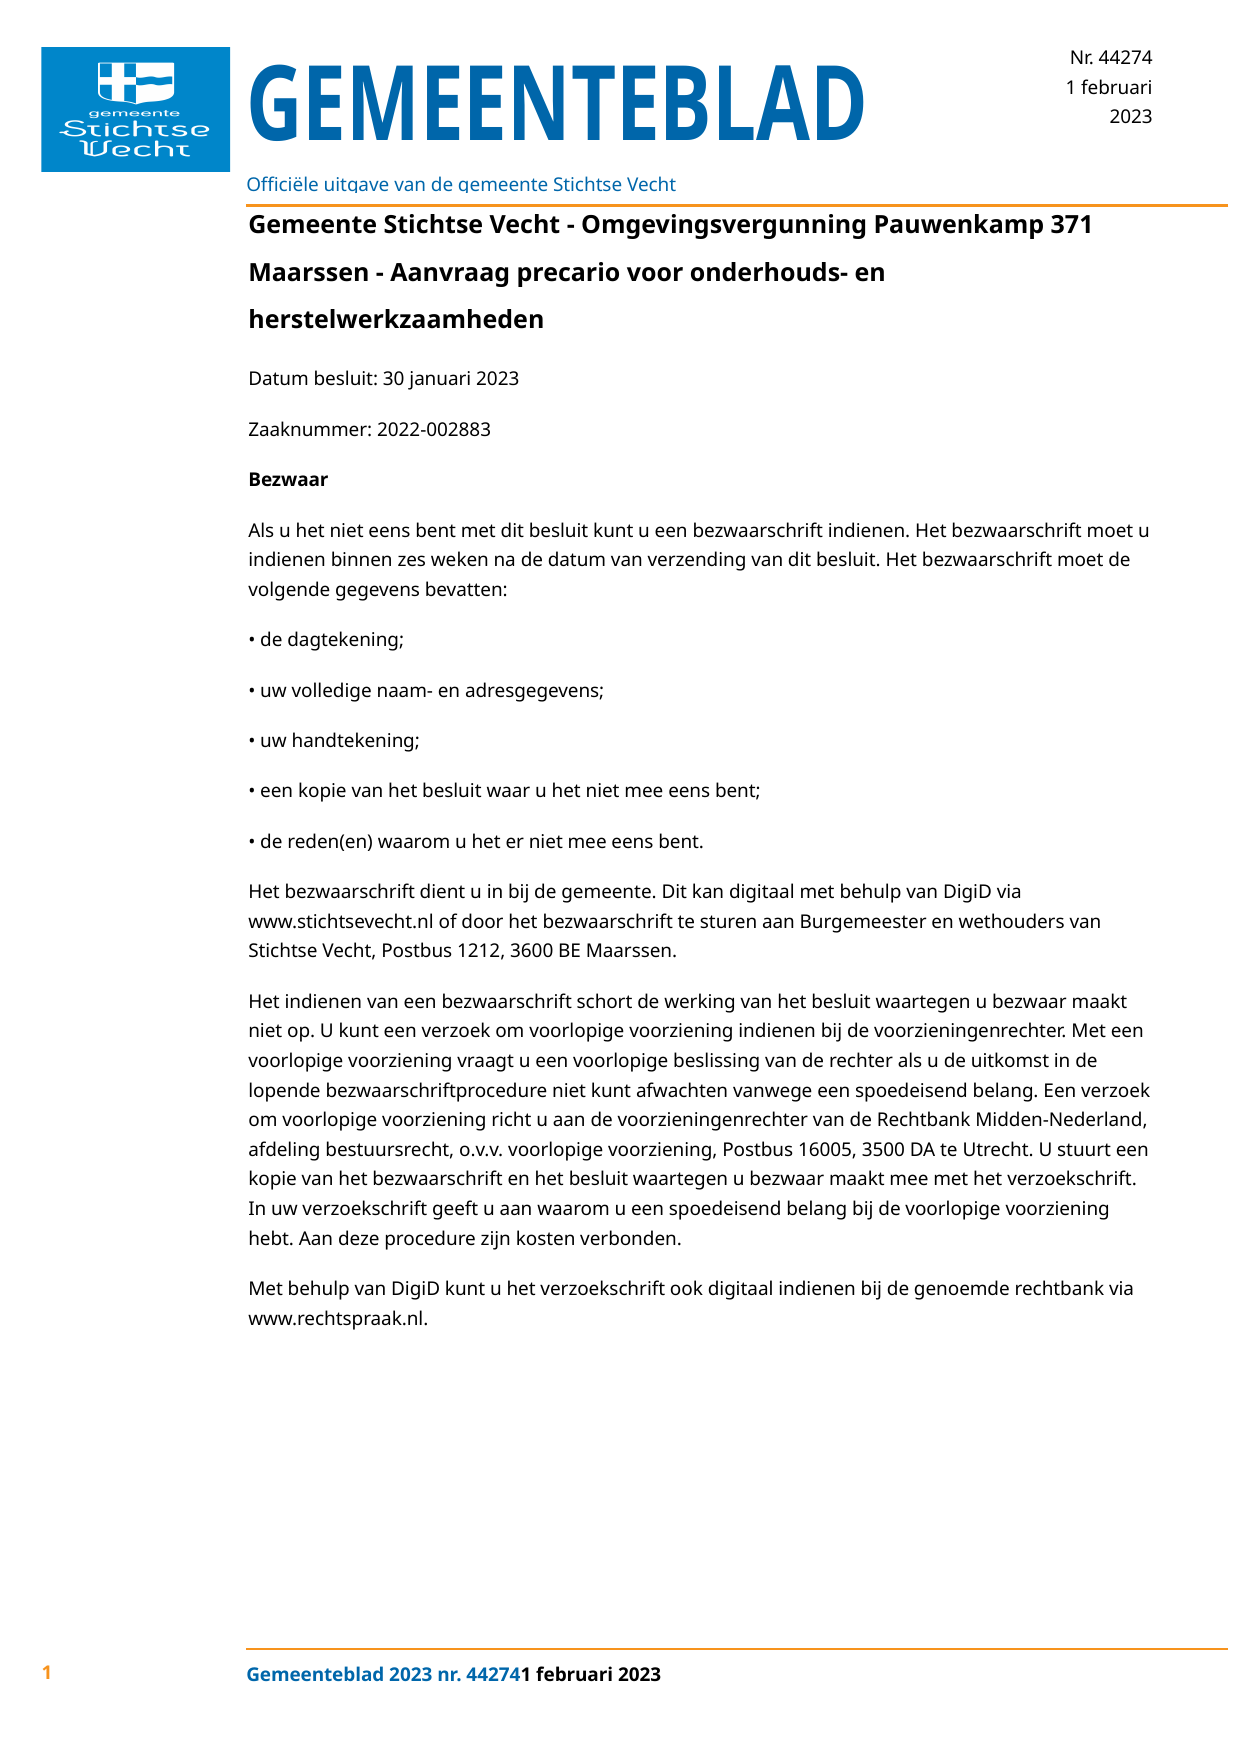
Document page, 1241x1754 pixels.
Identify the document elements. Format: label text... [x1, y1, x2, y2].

text • uw volledige naam- en adresgegevens; [248, 677, 1152, 702]
text • de dagtekening; [248, 626, 1152, 652]
text • uw handtekening; [248, 727, 1152, 753]
text Het bezwaarschrift dient u in bij de gemeente. Dit kan digitaal met behulp van DigiD via www.stichtsevecht.nl of door het bezwaarschrift te sturen aan Burgemeester en wethouders van Stichtse Vecht, Postbus 1212, 3600 BE Maarssen. [248, 878, 1152, 963]
text Zaaknummer: 2022-002883 [248, 416, 1152, 442]
text Als u het niet eens bent met dit besluit kunt u een bezwaarschrift indienen. Het bezwaarschrift moet u indienen binnen zes weken na de datum van verzending van dit besluit. Het bezwaarschrift moet de volgende gegevens bevatten: [248, 517, 1152, 602]
text Datum besluit: 30 januari 2023 [248, 366, 1152, 391]
text • de reden(en) waarom u het er niet mee eens bent. [248, 828, 1152, 854]
picture [99, 63, 135, 101]
picture [137, 63, 174, 103]
text Het indienen van een bezwaarschrift schort de werking van het besluit waartegen u bezwaar maakt niet op. U kunt een verzoek om voorlopige voorziening indienen bij de voorzieningenrechter. Met een voorlopige voorziening vraagt u een voorlopige beslissing van de rechter als u de uitkomst in de lopende bezwaarschriftprocedure niet kunt afwachten vanwege een spoedeisend belang. Een verzoek om voorlopige voorziening richt u aan de voorzieningenrechter van de Rechtbank Midden-Nederland, afdeling bestuursrecht, o.v.v. voorlopige voorziening, Postbus 16005, 3500 DA te Utrecht. U stuurt een kopie van het bezwaarschrift en het besluit waartegen u bezwaar maakt mee met het verzoekschrift. In uw verzoekschrift geeft u aan waarom u een spoedeisend belang bij de voorlopige voorziening hebt. Aan deze procedure zijn kosten verbonden. [248, 988, 1152, 1250]
text • een kopie van het besluit waar u het niet mee eens bent; [248, 778, 1152, 803]
text Bezwaar [248, 466, 1152, 492]
text Gemeente Stichtse Vecht - Omgevingsvergunning Pauwenkamp 371 Maarssen - Aanvraag precario voor onderhouds- en herstelwerkzaamheden [248, 207, 1152, 336]
text Met behulp van DigiD kunt u het verzoekschrift ook digitaal indienen bij de genoemde rechtbank via www.rechtspraak.nl. [248, 1275, 1152, 1330]
